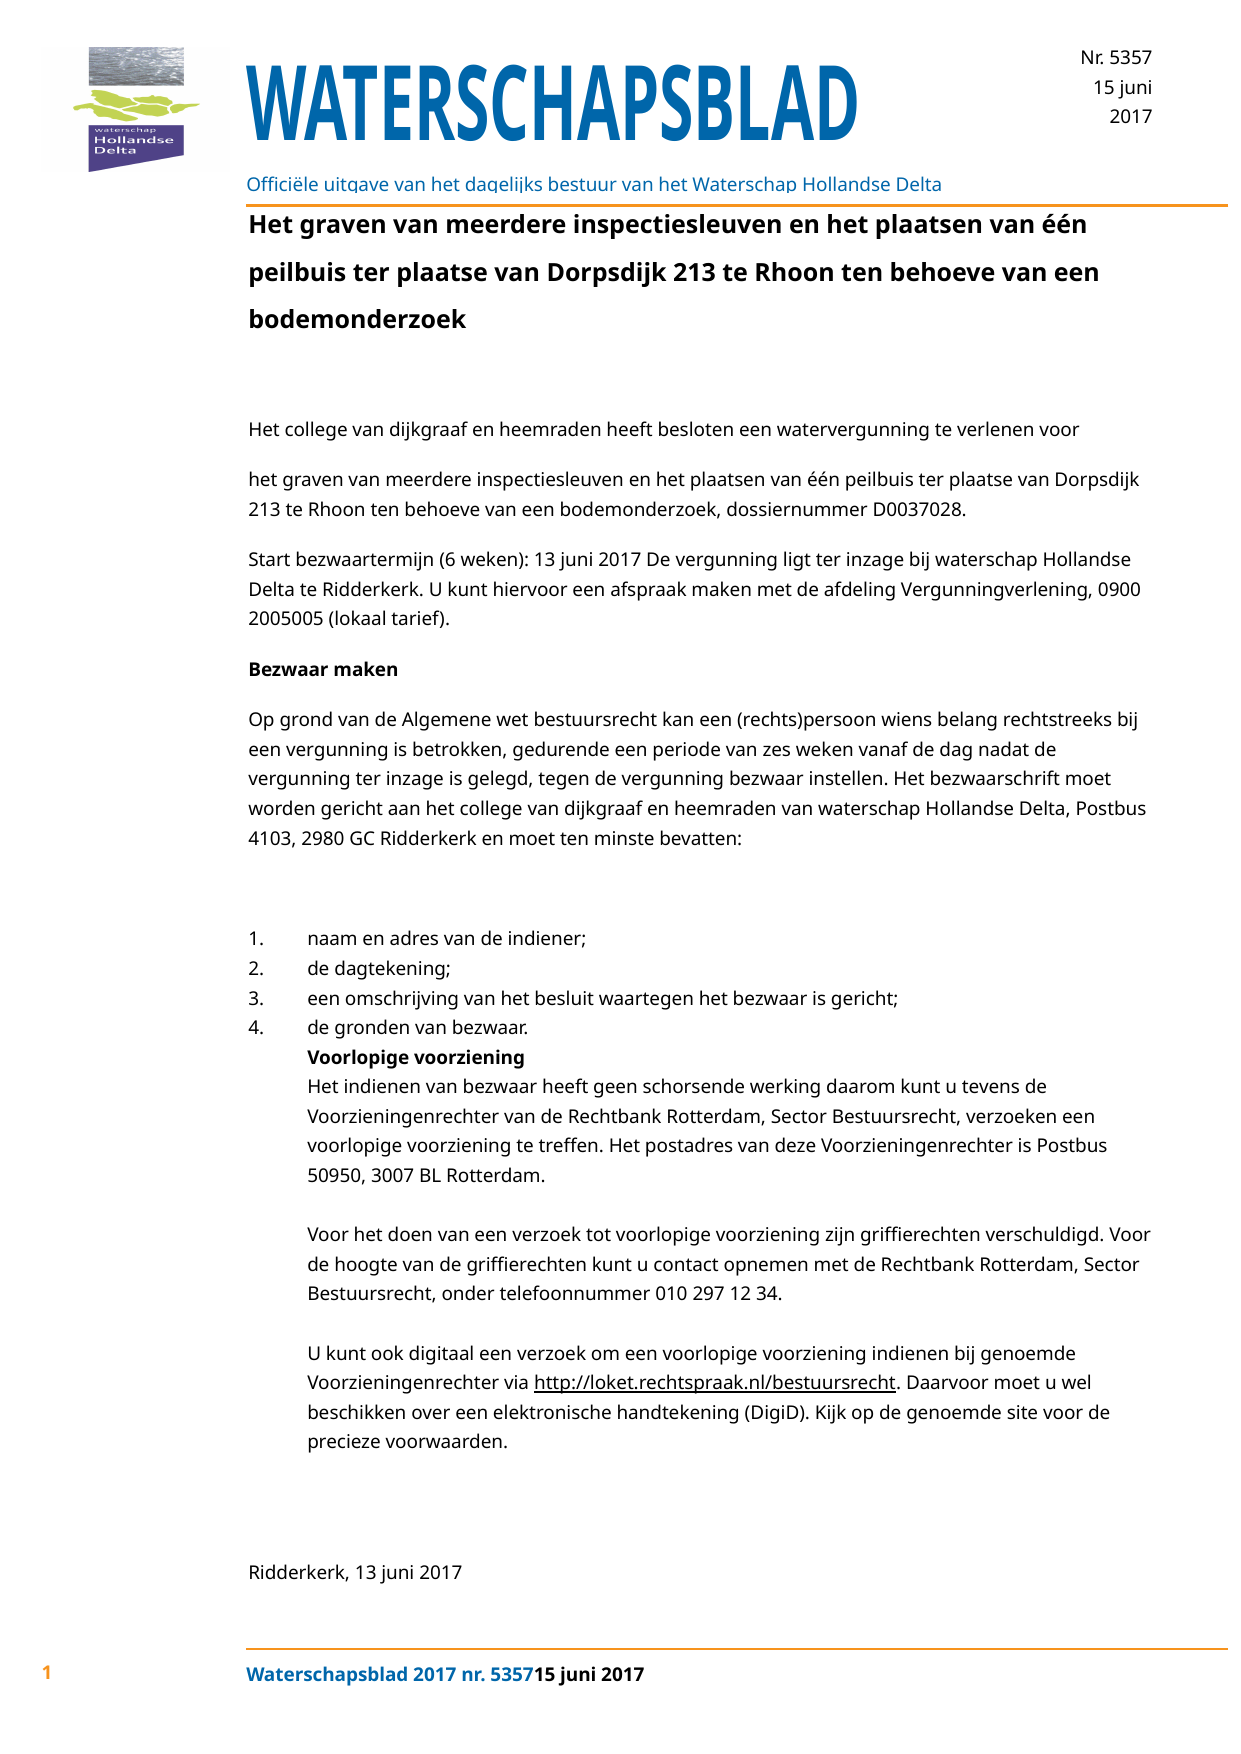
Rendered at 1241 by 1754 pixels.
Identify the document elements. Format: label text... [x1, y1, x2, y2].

picture [41, 47, 231, 172]
list de dagtekening; [248, 955, 1152, 981]
list U kunt ook digitaal een verzoek om een voorlopige voorziening indienen bij genoemde Voorzieningenrechter via http://loket.rechtspraak.nl/bestuursrecht. Daarvoor moet u wel beschikken over een elektronische handtekening (DigiD). Kijk op de genoemde site voor de precieze voorwaarden. [248, 1340, 1152, 1454]
list de gronden van bezwaar. [248, 1014, 1152, 1040]
list een omschrijving van het besluit waartegen het bezwaar is gericht; [248, 985, 1152, 1010]
text Bezwaar maken [248, 656, 1152, 682]
list naam en adres van de indiener; [248, 926, 1152, 951]
list Voorlopige voorziening [248, 1044, 1152, 1069]
text Ridderkerk, 13 juni 2017 [248, 1559, 1152, 1584]
text Het college van dijkgraaf en heemraden heeft besloten een watervergunning te verlenen voor [248, 416, 1152, 442]
list Het indienen van bezwaar heeft geen schorsende werking daarom kunt u tevens de Voorzieningenrechter van de Rechtbank Rotterdam, Sector Bestuursrecht, verzoeken een voorlopige voorziening te treffen. Het postadres van deze Voorzieningenrechter is Postbus 50950, 3007 BL Rotterdam. [248, 1073, 1152, 1188]
text Op grond van de Algemene wet bestuursrecht kan een (rechts)persoon wiens belang rechtstreeks bij een vergunning is betrokken, gedurende een periode van zes weken vanaf de dag nadat de vergunning ter inzage is gelegd, tegen de vergunning bezwaar instellen. Het bezwaarschrift moet worden gericht aan het college van dijkgraaf en heemraden van waterschap Hollandse Delta, Postbus 4103, 2980 GC Ridderkerk en moet ten minste bevatten: [248, 706, 1152, 850]
text Het graven van meerdere inspectiesleuven en het plaatsen van één peilbuis ter plaatse van Dorpsdijk 213 te Rhoon ten behoeve van een bodemonderzoek [248, 207, 1152, 336]
text het graven van meerdere inspectiesleuven en het plaatsen van één peilbuis ter plaatse van Dorpsdijk 213 te Rhoon ten behoeve van een bodemonderzoek, dossiernummer D0037028. [248, 466, 1152, 522]
text Start bezwaartermijn (6 weken): 13 juni 2017 De vergunning ligt ter inzage bij waterschap Hollandse Delta te Ridderkerk. U kunt hiervoor een afspraak maken met de afdeling Vergunningverlening, 0900 2005005 (lokaal tarief). [248, 546, 1152, 631]
list Voor het doen van een verzoek tot voorlopige voorziening zijn griffierechten verschuldigd. Voor de hoogte van de griffierechten kunt u contact opnemen met de Rechtbank Rotterdam, Sector Bestuursrecht, onder telefoonnummer 010 297 12 34. [248, 1221, 1152, 1306]
